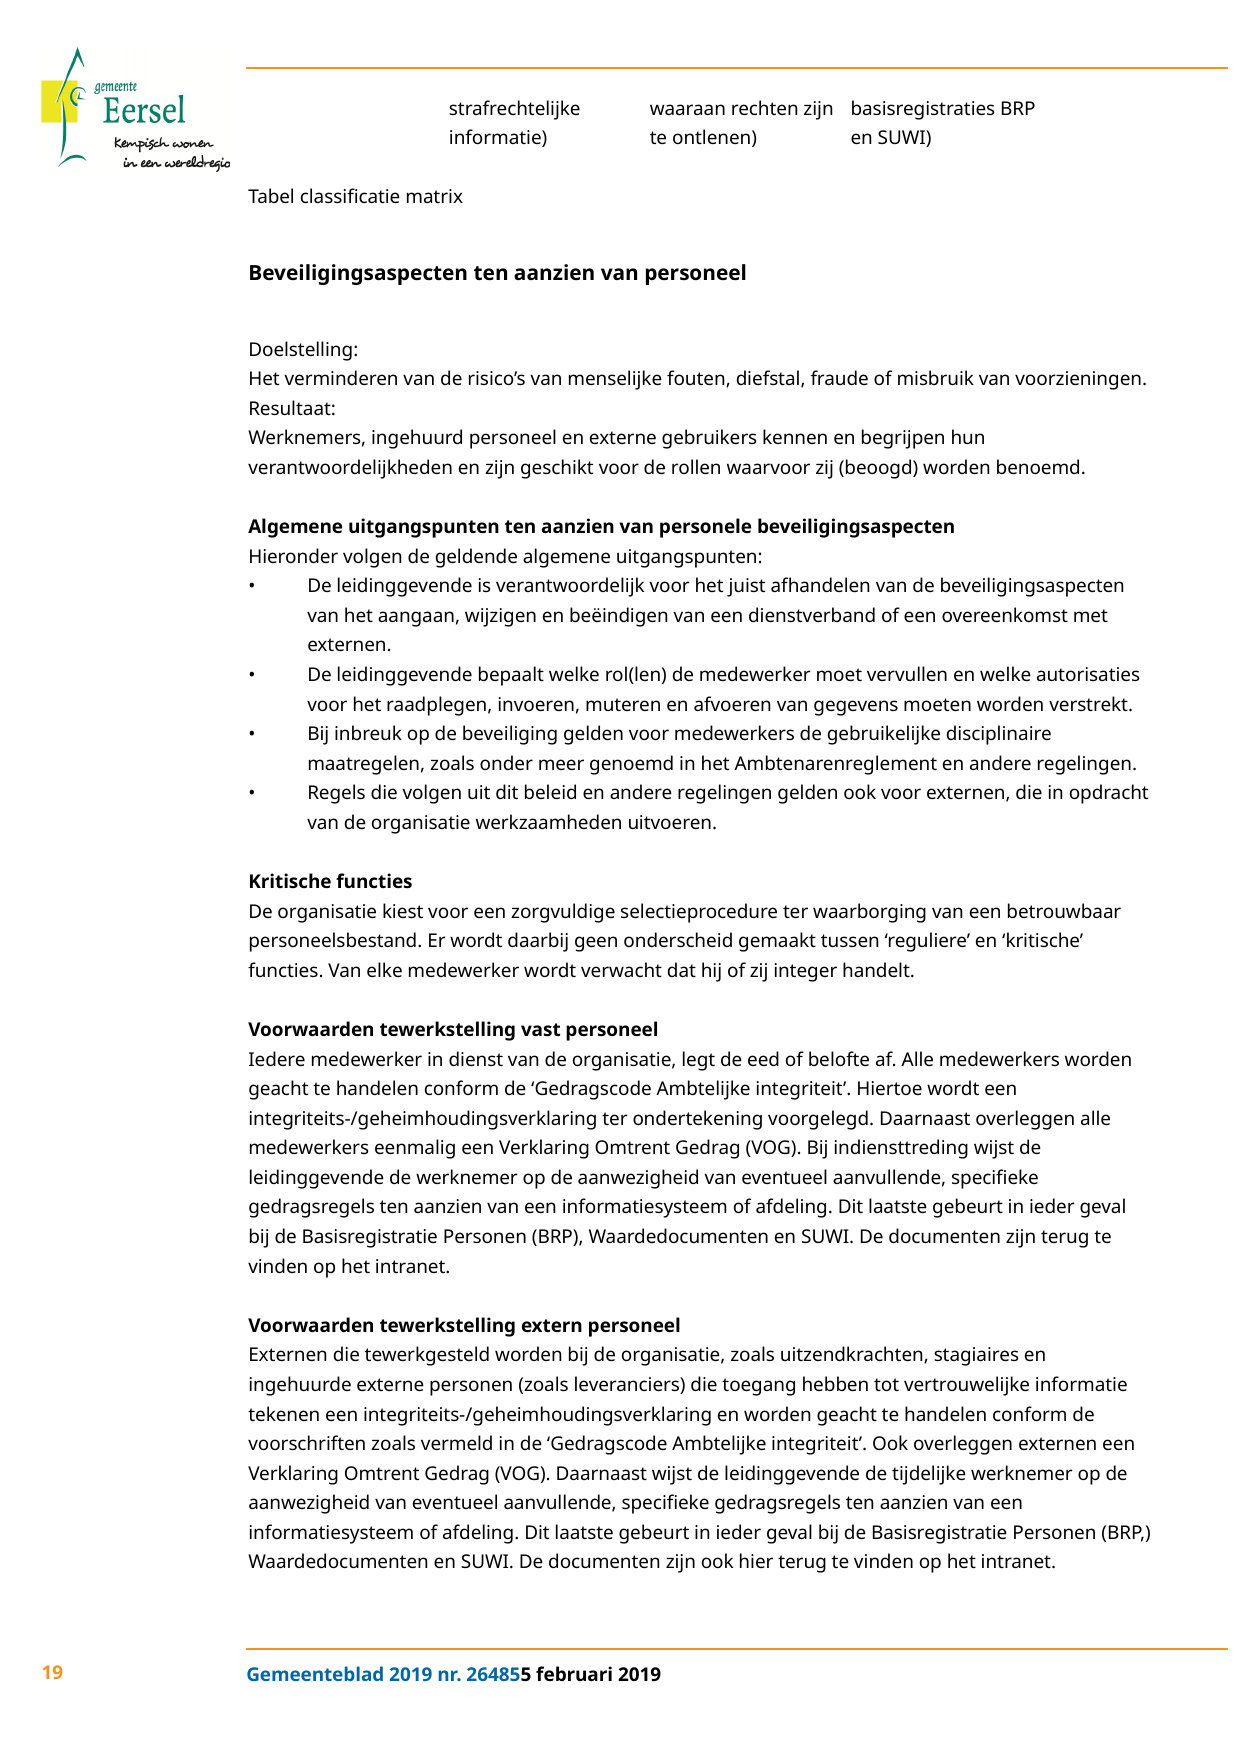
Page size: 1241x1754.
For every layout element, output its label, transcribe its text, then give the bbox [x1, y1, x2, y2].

text Iedere medewerker in dienst van de organisatie, legt de eed of belofte af. Alle medewerkers worden geacht te handelen conform de ‘Gedragscode Ambtelijke integriteit’. Hiertoe wordt een integriteits-/geheimhoudingsverklaring ter ondertekening voorgelegd. Daarnaast overleggen alle medewerkers eenmalig een Verklaring Omtrent Gedrag (VOG). Bij indiensttreding wijst de leidinggevende de werknemer op de aanwezigheid van eventueel aanvullende, specifieke gedragsregels ten aanzien van een informatiesysteem of afdeling. Dit laatste gebeurt in ieder geval bij de Basisregistratie Personen (BRP), Waardedocumenten en SUWI. De documenten zijn terug te vinden op het intranet. [248, 1046, 1152, 1279]
text Kritische functies [248, 868, 1152, 894]
list De leidinggevende bepaalt welke rol(len) de medewerker moet vervullen en welke autorisaties voor het raadplegen, invoeren, muteren en afvoeren van gegevens moeten worden verstrekt. [248, 661, 1152, 717]
text Algemene uitgangspunten ten aanzien van personele beveiligingsaspecten [248, 513, 1152, 539]
table_cell basisregistraties BRP en SUWI) [850, 95, 1051, 150]
text Externen die tewerkgesteld worden bij de organisatie, zoals uitzendkrachten, stagiaires en ingehuurde externe personen (zoals leveranciers) die toegang hebben tot vertrouwelijke informatie tekenen een integriteits-/geheimhoudingsverklaring en worden geacht te handelen conform de voorschriften zoals vermeld in de ‘Gedragscode Ambtelijke integriteit’. Ook overleggen externen een Verklaring Omtrent Gedrag (VOG). Daarnaast wijst de leidinggevende de tijdelijke werknemer op de aanwezigheid van eventueel aanvullende, specifieke gedragsregels ten aanzien van een informatiesysteem of afdeling. Dit laatste gebeurt in ieder geval bij de Basisregistratie Personen (BRP,) Waardedocumenten en SUWI. De documenten zijn ook hier terug te vinden op het intranet. [248, 1342, 1152, 1574]
text Voorwaarden tewerkstelling vast personeel [248, 1016, 1152, 1042]
text Werknemers, ingehuurd personeel en externe gebruikers kennen en begrijpen hun verantwoordelijkheden en zijn geschikt voor de rollen waarvoor zij (beoogd) worden benoemd. [248, 424, 1152, 480]
table_cell waaraan rechten zijn te ontlenen) [650, 95, 850, 150]
text De organisatie kiest voor een zorgvuldige selectieprocedure ter waarborging van een betrouwbaar personeelsbestand. Er wordt daarbij geen onderscheid gemaakt tussen ‘reguliere’ en ‘kritische’ functies. Van elke medewerker wordt verwacht dat hij of zij integer handelt. [248, 898, 1152, 983]
list Regels die volgen uit dit beleid en andere regelingen gelden ook voor externen, die in opdracht van de organisatie werkzaamheden uitvoeren. [248, 779, 1152, 835]
text Hieronder volgen de geldende algemene uitgangspunten: [248, 543, 1152, 569]
text Voorwaarden tewerkstelling extern personeel [248, 1312, 1152, 1338]
picture [41, 47, 231, 172]
text Resultaat: [248, 395, 1152, 421]
text Doelstelling: [248, 336, 1152, 362]
table_cell [248, 95, 449, 150]
list Bij inbreuk op de beveiliging gelden voor medewerkers de gebruikelijke disciplinaire maatregelen, zoals onder meer genoemd in het Ambtenarenreglement en andere regelingen. [248, 720, 1152, 776]
text Het verminderen van de risico’s van menselijke fouten, diefstal, fraude of misbruik van voorzieningen. [248, 365, 1152, 391]
text Tabel classificatie matrix [248, 183, 1152, 209]
list De leidinggevende is verantwoordelijk voor het juist afhandelen van de beveiligingsaspecten van het aangaan, wijzigen en beëindigen van een dienstverband of een overeenkomst met externen. [248, 572, 1152, 657]
table_cell strafrechtelijke informatie) [449, 95, 649, 150]
text Beveiligingsaspecten ten aanzien van personeel [248, 258, 1152, 287]
